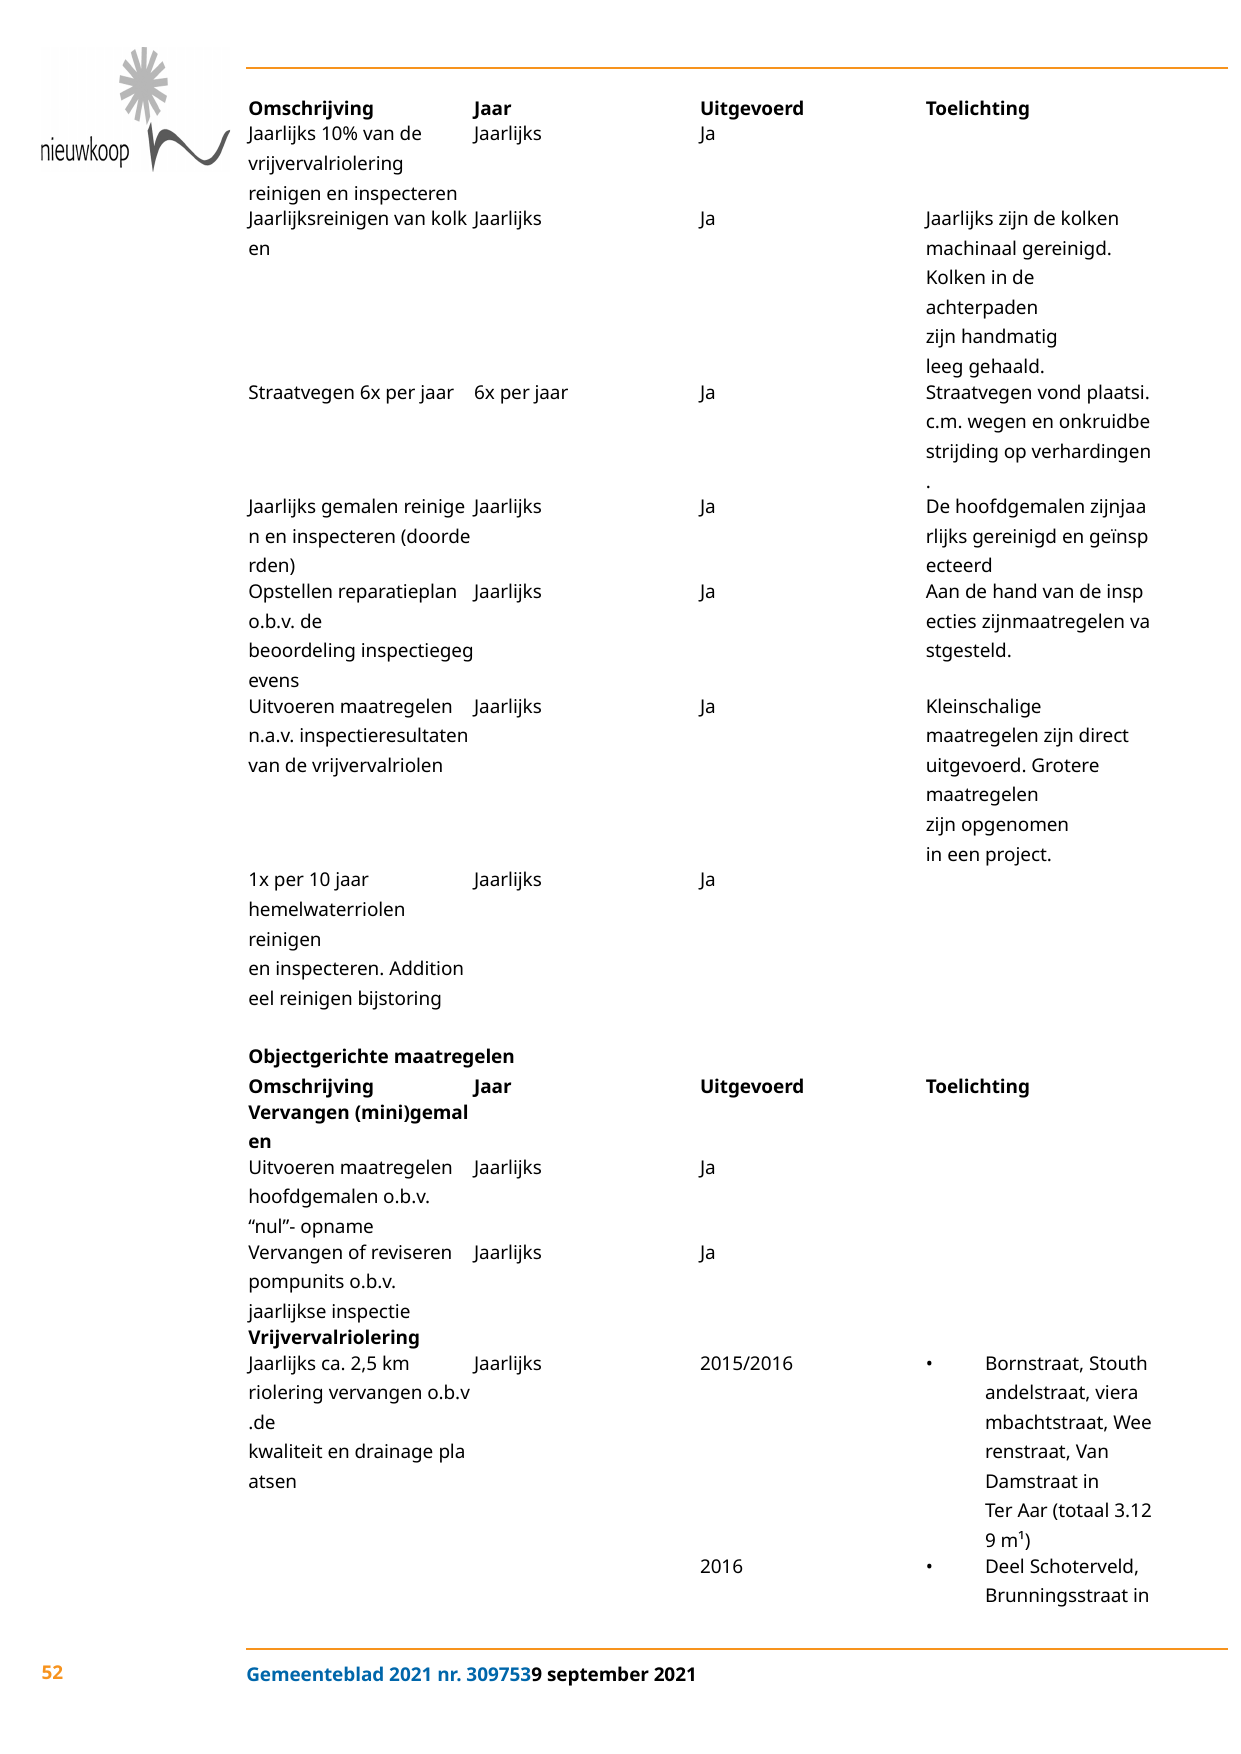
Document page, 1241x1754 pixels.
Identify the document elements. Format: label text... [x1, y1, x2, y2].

table_cell 2016 [700, 1553, 926, 1608]
table_cell Straatvegen vond plaatsi.c.m. wegen en onkruidbestrijding op verhardingen. [926, 379, 1152, 493]
table_header Jaar [474, 95, 700, 121]
table_cell [248, 1553, 474, 1608]
table_cell Jaarlijks [474, 579, 700, 693]
table_cell Ja [700, 1154, 926, 1239]
table_cell Jaarlijks [474, 867, 700, 1011]
table_header Uitgevoerd [700, 95, 926, 121]
table_cell Uitvoeren maatregelen hoofdgemalen o.b.v. “nul”- opname [248, 1154, 474, 1239]
table_cell Bornstraat, Stouthandelstraat, vierambachtstraat, Weerenstraat, Van Damstraat in Ter Aar (totaal 3.129 m¹) [926, 1350, 1152, 1553]
table_cell Vervangen of reviseren pompunits o.b.v. jaarlijkse inspectie [248, 1239, 474, 1324]
table_header Toelichting [926, 95, 1152, 121]
table_cell Ja [700, 205, 926, 379]
table_cell [926, 1239, 1152, 1324]
table_header Omschrijving [248, 1073, 474, 1099]
picture [41, 47, 231, 172]
table_cell Jaarlijks [474, 693, 700, 867]
table_cell Jaarlijks [474, 1154, 700, 1239]
table_cell [474, 1324, 700, 1350]
table_cell [926, 1324, 1152, 1350]
table_header Toelichting [926, 1073, 1152, 1099]
text Objectgerichte maatregelen [248, 1043, 1152, 1069]
table_cell [926, 1099, 1152, 1154]
table_cell [474, 1099, 700, 1154]
table_cell 1x per 10 jaar hemelwaterriolen reinigen en inspecteren. Additioneel reinigen bijstoring [248, 867, 474, 1011]
table_cell Jaarlijks gemalen reinigen en inspecteren (doorderden) [248, 494, 474, 578]
table_cell 2015/2016 [700, 1350, 926, 1553]
table_cell Vrijvervalriolering [248, 1324, 474, 1350]
table_cell Jaarlijks [474, 1350, 700, 1553]
table_cell Ja [700, 579, 926, 693]
table_cell [926, 867, 1152, 1011]
table_cell Jaarlijks 10% van de vrijvervalriolering reinigen en inspecteren [248, 121, 474, 205]
table_header Jaar [474, 1073, 700, 1099]
table_cell [926, 121, 1152, 205]
table_cell Jaarlijksreinigen van kolken [248, 205, 474, 379]
table_cell Jaarlijks ca. 2,5 km riolering vervangen o.b.v.de kwaliteit en drainage plaatsen [248, 1350, 474, 1553]
table_cell Jaarlijks [474, 121, 700, 205]
table_cell Jaarlijks [474, 205, 700, 379]
table_cell Aan de hand van de inspecties zijnmaatregelen vastgesteld. [926, 579, 1152, 693]
table_cell De hoofdgemalen zijnjaarlijks gereinigd en geïnspecteerd [926, 494, 1152, 578]
table_cell Vervangen (mini)gemalen [248, 1099, 474, 1154]
table_cell Ja [700, 867, 926, 1011]
table_cell Opstellen reparatieplan o.b.v. de beoordeling inspectiegegevens [248, 579, 474, 693]
table_cell [700, 1099, 926, 1154]
table_cell Ja [700, 494, 926, 578]
table_cell 6x per jaar [474, 379, 700, 493]
table_cell Ja [700, 1239, 926, 1324]
table_cell Ja [700, 693, 926, 867]
table_cell [926, 1154, 1152, 1239]
table_cell Ja [700, 121, 926, 205]
table_header Omschrijving [248, 95, 474, 121]
table_cell Jaarlijks [474, 494, 700, 578]
table_cell [700, 1324, 926, 1350]
table_cell Uitvoeren maatregelen n.a.v. inspectieresultaten van de vrijvervalriolen [248, 693, 474, 867]
table_cell Straatvegen 6x per jaar [248, 379, 474, 493]
table_cell Jaarlijks zijn de kolken machinaal gereinigd. Kolken in de achterpaden zijn handmatig leeg gehaald. [926, 205, 1152, 379]
table_cell [474, 1553, 700, 1608]
table_cell Ja [700, 379, 926, 493]
table_cell Deel Schoterveld, Brunningsstraat in [926, 1553, 1152, 1608]
table_cell Kleinschalige maatregelen zijn direct uitgevoerd. Grotere maatregelen zijn opgenomen in een project. [926, 693, 1152, 867]
table_header Uitgevoerd [700, 1073, 926, 1099]
table_cell Jaarlijks [474, 1239, 700, 1324]
